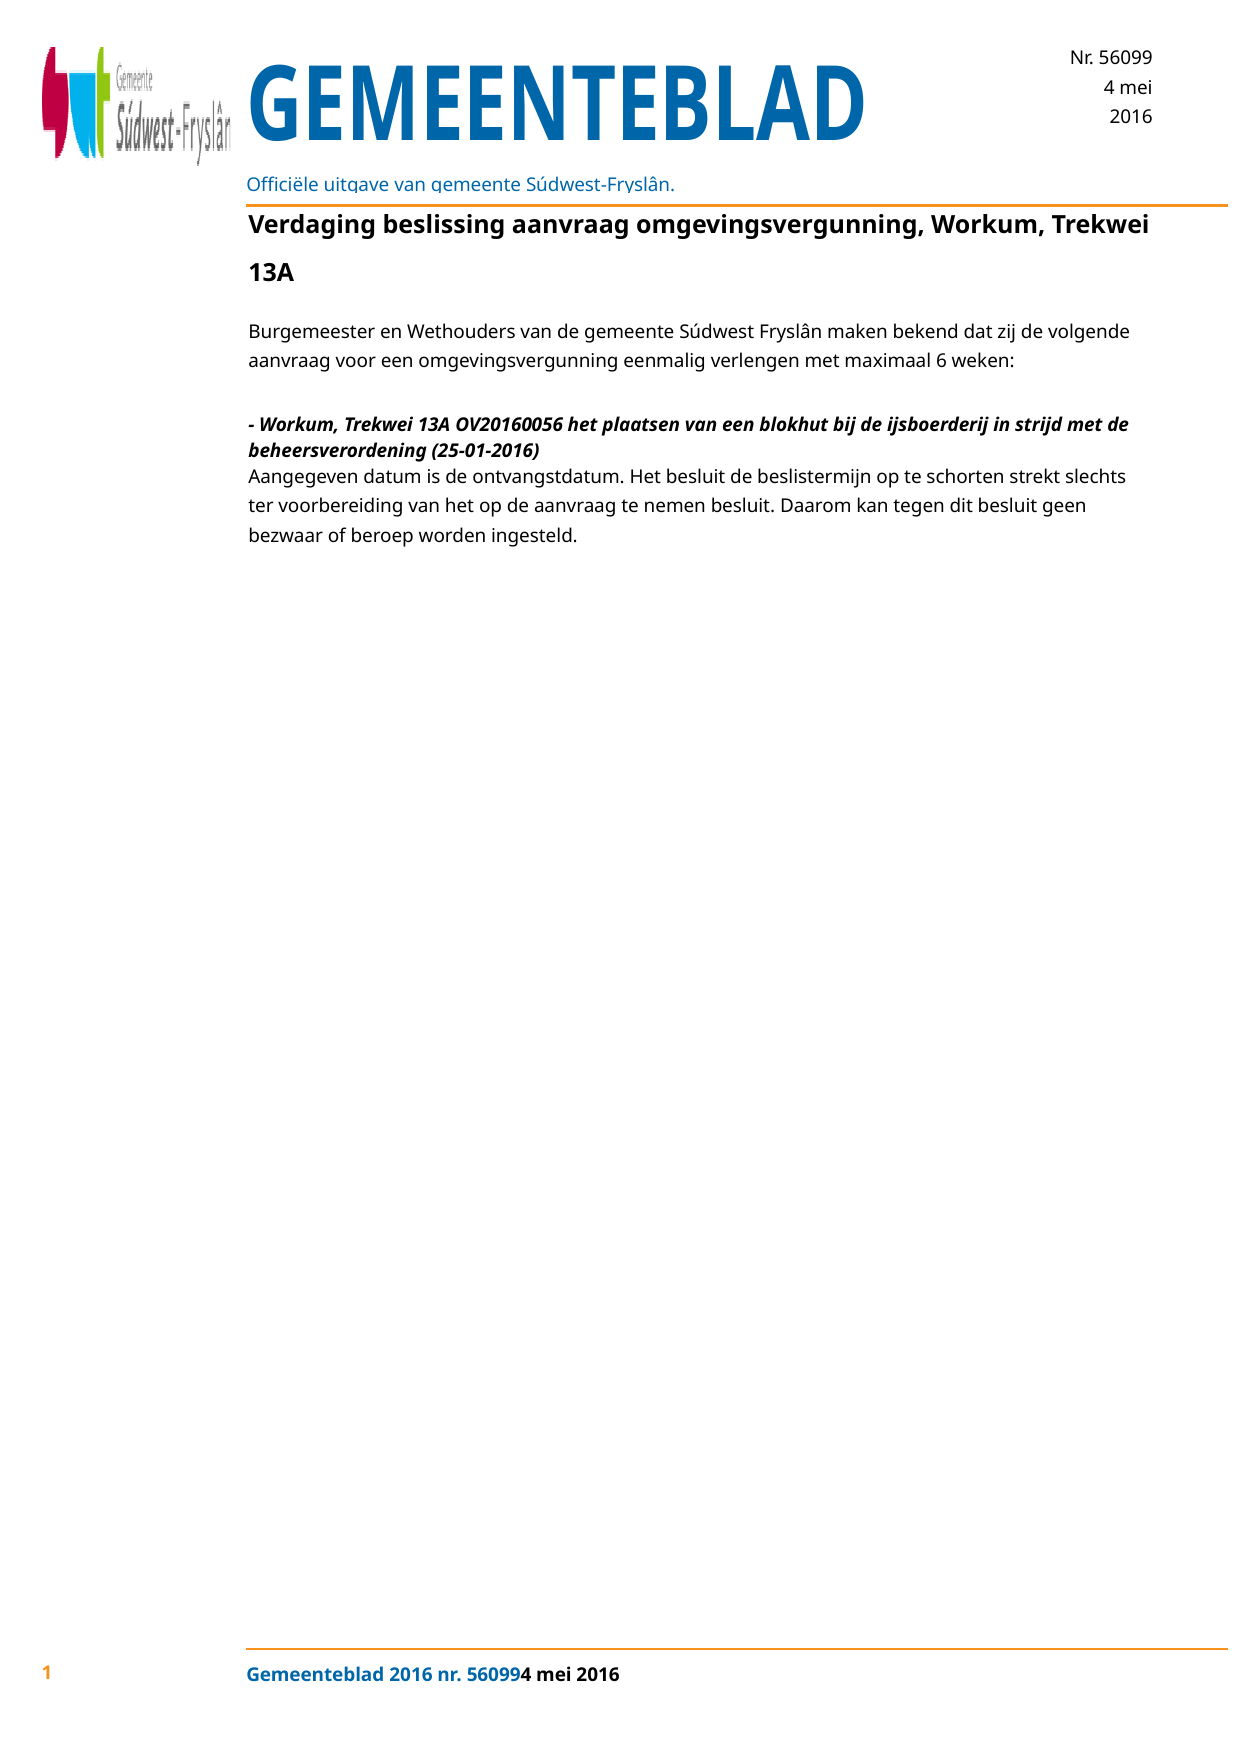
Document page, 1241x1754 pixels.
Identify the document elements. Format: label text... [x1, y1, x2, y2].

picture [41, 47, 231, 172]
text Aangegeven datum is de ontvangstdatum. Het besluit de beslistermijn op te schorten strekt slechts ter voorbereiding van het op de aanvraag te nemen besluit. Daarom kan tegen dit besluit geen bezwaar of beroep worden ingesteld. [248, 463, 1152, 548]
text Verdaging beslissing aanvraag omgevingsvergunning, Workum, Trekwei 13A [248, 207, 1152, 288]
text - Workum, Trekwei 13A OV20160056 het plaatsen van een blokhut bij de ijsboerderij in strijd met de beheersverordening (25-01-2016) [248, 411, 1152, 463]
text Burgemeester en Wethouders van de gemeente Súdwest Fryslân maken bekend dat zij de volgende aanvraag voor een omgevingsvergunning eenmalig verlengen met maximaal 6 weken: [248, 318, 1152, 373]
